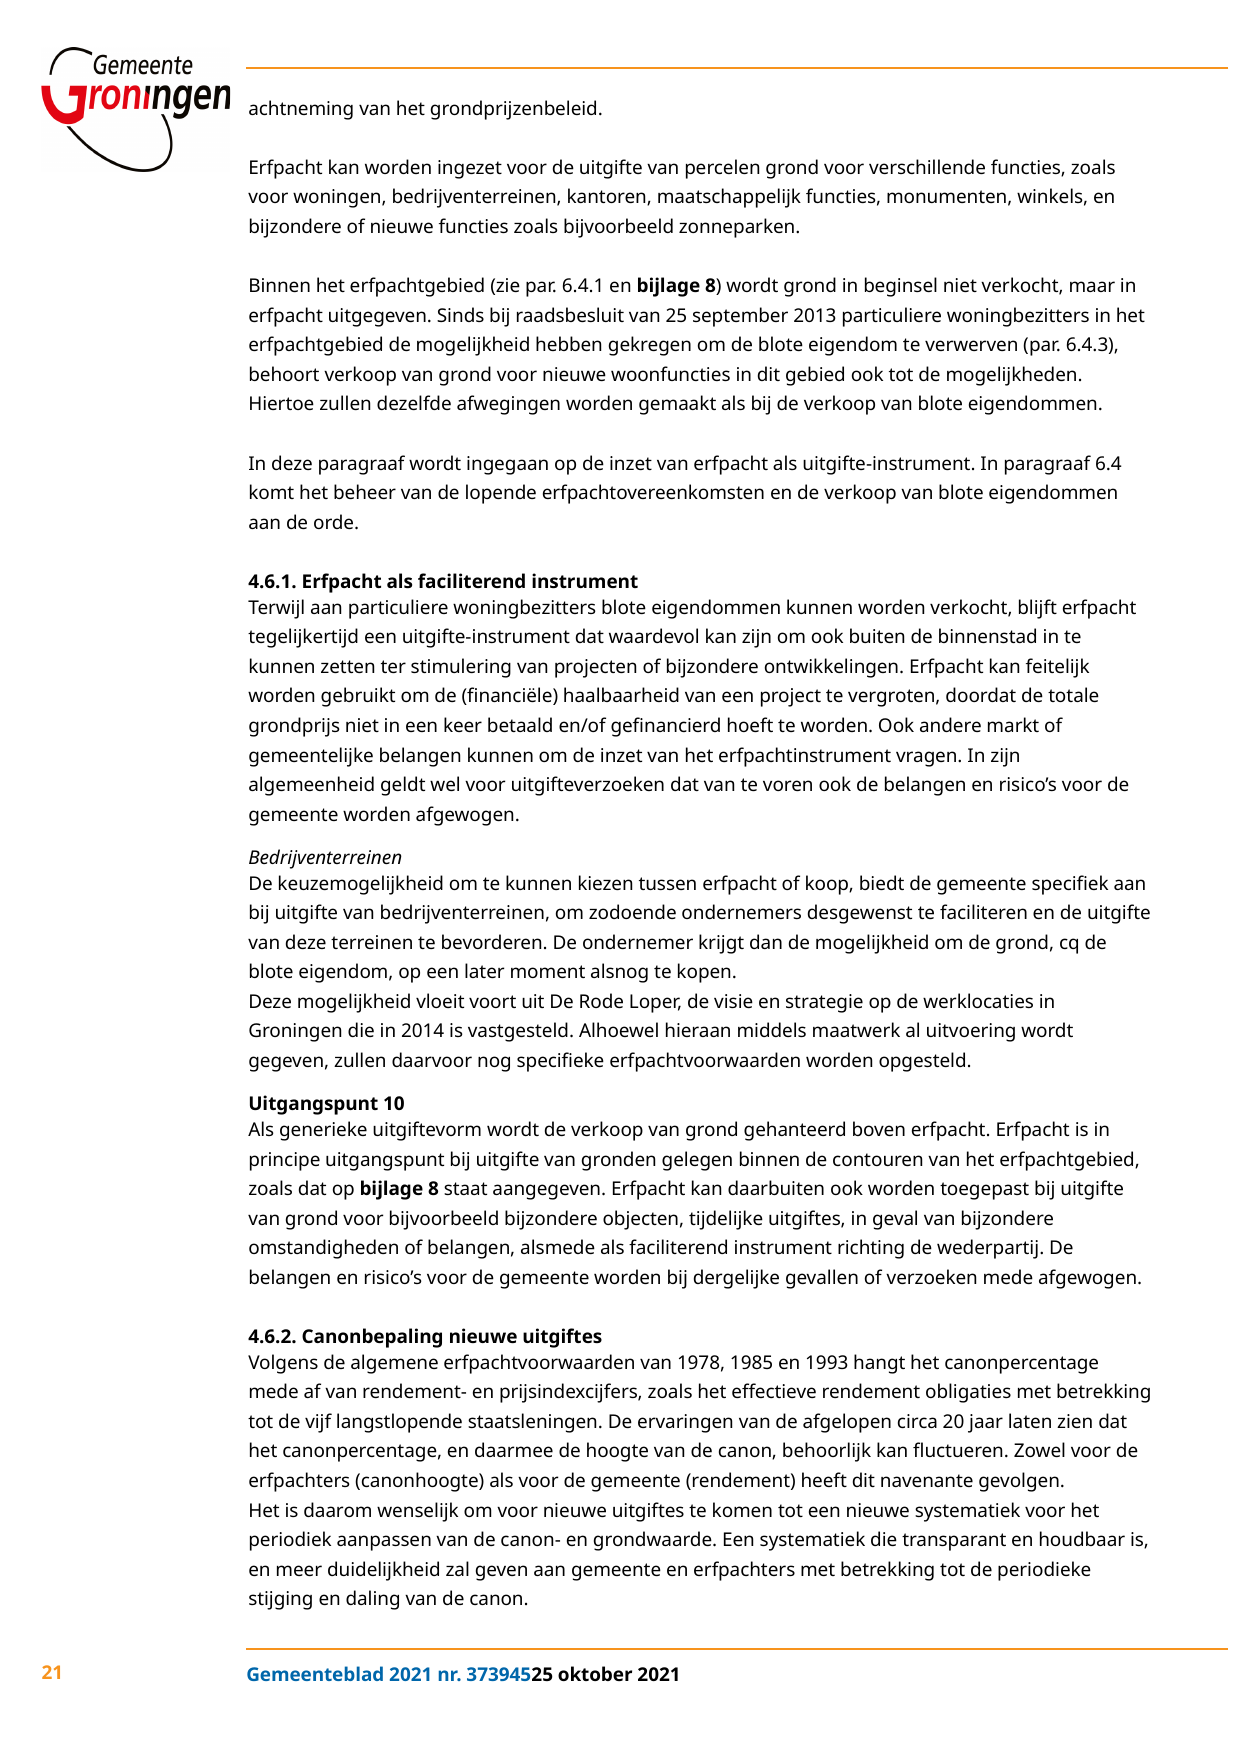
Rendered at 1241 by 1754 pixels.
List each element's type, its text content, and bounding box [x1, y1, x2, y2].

text Deze mogelijkheid vloeit voort uit De Rode Loper, de visie en strategie op de werklocaties in Groningen die in 2014 is vastgesteld. Alhoewel hieraan middels maatwerk al uitvoering wordt gegeven, zullen daarvoor nog specifieke erfpachtvoorwaarden worden opgesteld. [248, 988, 1152, 1073]
text Binnen het erfpachtgebied (zie par. 6.4.1 en bijlage 8) wordt grond in beginsel niet verkocht, maar in erfpacht uitgegeven. Sinds bij raadsbesluit van 25 september 2013 particuliere woningbezitters in het erfpachtgebied de mogelijkheid hebben gekregen om de blote eigendom te verwerven (par. 6.4.3), behoort verkoop van grond voor nieuwe woonfuncties in dit gebied ook tot de mogelijkheden. Hiertoe zullen dezelfde afwegingen worden gemaakt als bij de verkoop van blote eigendommen. [248, 272, 1152, 416]
picture [41, 47, 231, 172]
text Het is daarom wenselijk om voor nieuwe uitgiftes te komen tot een nieuwe systematiek voor het periodiek aanpassen van de canon- en grondwaarde. Een systematiek die transparant en houdbaar is, en meer duidelijkheid zal geven aan gemeente en erfpachters met betrekking tot de periodieke stijging en daling van de canon. [248, 1497, 1152, 1611]
text Als generieke uitgiftevorm wordt de verkoop van grond gehanteerd boven erfpacht. Erfpacht is in principe uitgangspunt bij uitgifte van gronden gelegen binnen de contouren van het erfpachtgebied, zoals dat op bijlage 8 staat aangegeven. Erfpacht kan daarbuiten ook worden toegepast bij uitgifte van grond voor bijvoorbeeld bijzondere objecten, tijdelijke uitgiftes, in geval van bijzondere omstandigheden of belangen, alsmede als faciliterend instrument richting de wederpartij. De belangen en risico’s voor de gemeente worden bij dergelijke gevallen of verzoeken mede afgewogen. [248, 1116, 1152, 1290]
text 4.6.1. Erfpacht als faciliterend instrument [248, 568, 1152, 594]
text Terwijl aan particuliere woningbezitters blote eigendommen kunnen worden verkocht, blijft erfpacht tegelijkertijd een uitgifte-instrument dat waardevol kan zijn om ook buiten de binnenstad in te kunnen zetten ter stimulering van projecten of bijzondere ontwikkelingen. Erfpacht kan feitelijk worden gebruikt om de (financiële) haalbaarheid van een project te vergroten, doordat de totale grondprijs niet in een keer betaald en/of gefinancierd hoeft te worden. Ook andere markt of gemeentelijke belangen kunnen om de inzet van het erfpachtinstrument vragen. In zijn algemeenheid geldt wel voor uitgifteverzoeken dat van te voren ook de belangen en risico’s voor de gemeente worden afgewogen. [248, 594, 1152, 827]
text De keuzemogelijkheid om te kunnen kiezen tussen erfpacht of koop, biedt de gemeente specifiek aan bij uitgifte van bedrijventerreinen, om zodoende ondernemers desgewenst te faciliteren en de uitgifte van deze terreinen te bevorderen. De ondernemer krijgt dan de mogelijkheid om de grond, cq de blote eigendom, op een later moment alsnog te kopen. [248, 870, 1152, 984]
text Volgens de algemene erfpachtvoorwaarden van 1978, 1985 en 1993 hangt het canonpercentage mede af van rendement- en prijsindexcijfers, zoals het effectieve rendement obligaties met betrekking tot de vijf langstlopende staatsleningen. De ervaringen van de afgelopen circa 20 jaar laten zien dat het canonpercentage, en daarmee de hoogte van de canon, behoorlijk kan fluctueren. Zowel voor de erfpachters (canonhoogte) als voor de gemeente (rendement) heeft dit navenante gevolgen. [248, 1349, 1152, 1493]
text Uitgangspunt 10 [248, 1090, 1152, 1116]
text Erfpacht kan worden ingezet voor de uitgifte van percelen grond voor verschillende functies, zoals voor woningen, bedrijventerreinen, kantoren, maatschappelijk functies, monumenten, winkels, en bijzondere of nieuwe functies zoals bijvoorbeeld zonneparken. [248, 154, 1152, 239]
text achtneming van het grondprijzenbeleid. [248, 95, 1152, 121]
text Bedrijventerreinen [248, 844, 1152, 870]
text In deze paragraaf wordt ingegaan op de inzet van erfpacht als uitgifte-instrument. In paragraaf 6.4 komt het beheer van de lopende erfpachtovereenkomsten en de verkoop van blote eigendommen aan de orde. [248, 450, 1152, 535]
text 4.6.2. Canonbepaling nieuwe uitgiftes [248, 1323, 1152, 1349]
